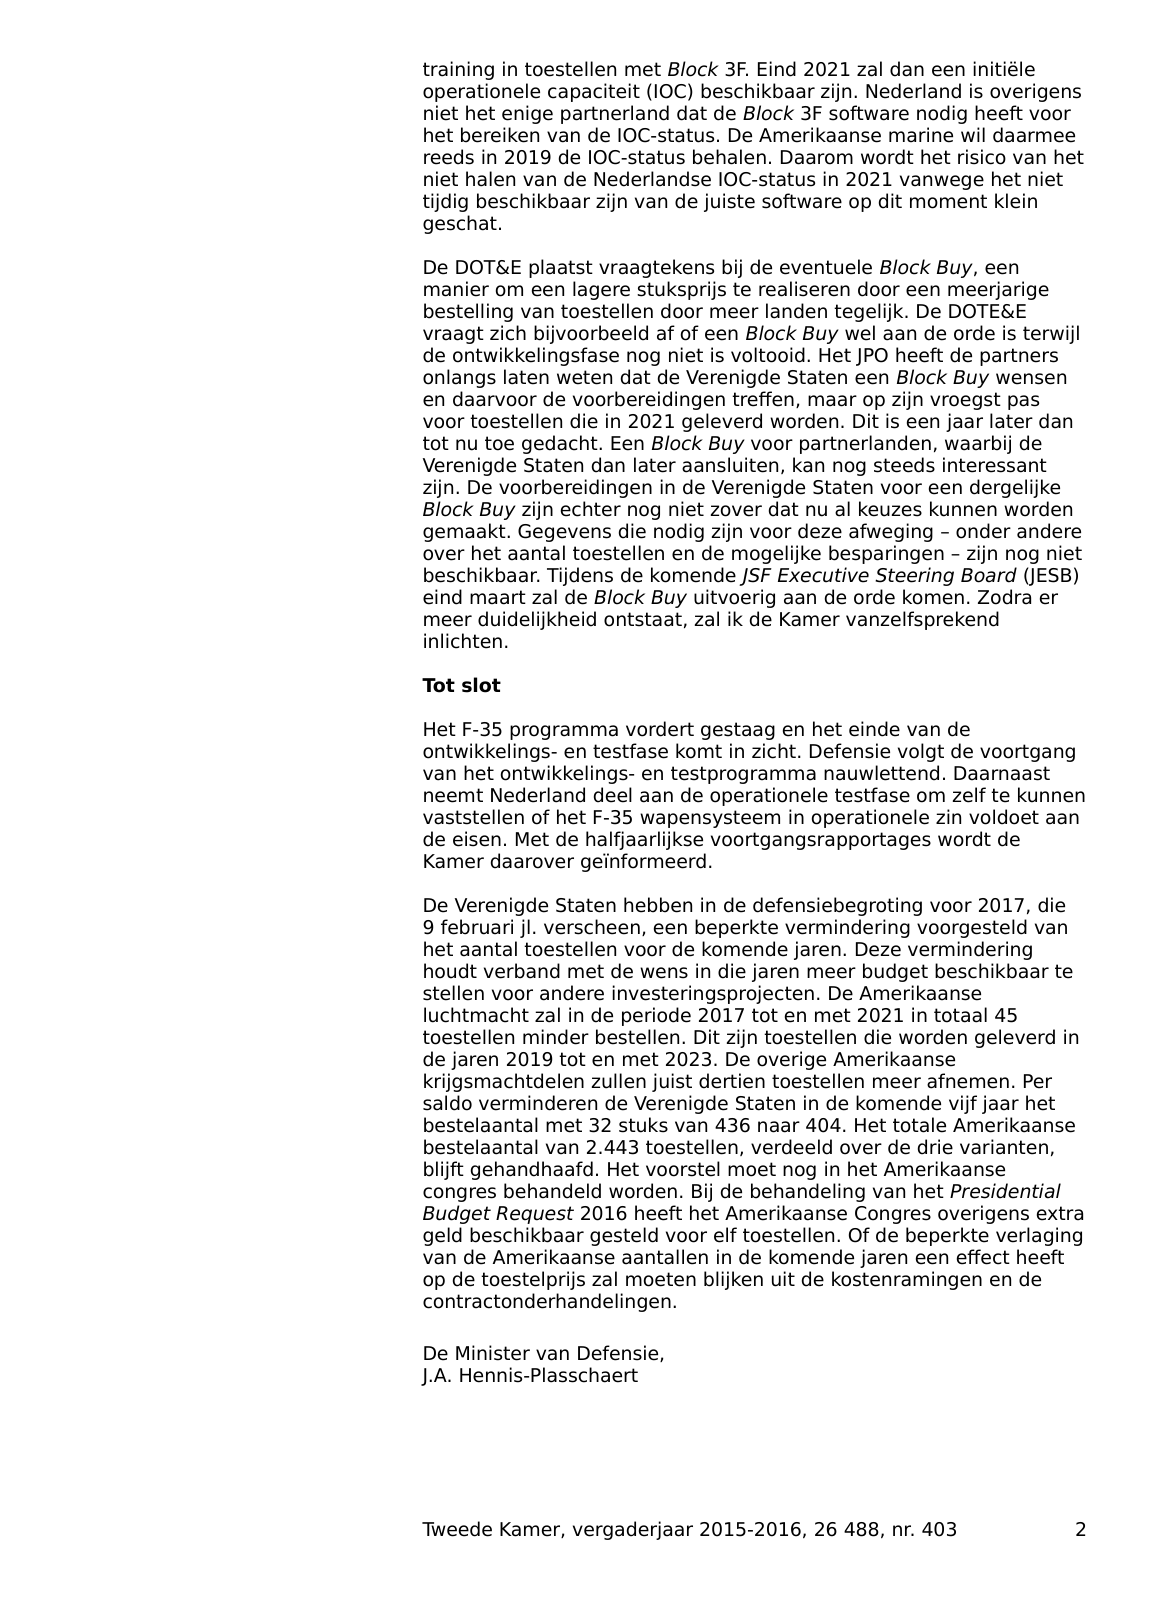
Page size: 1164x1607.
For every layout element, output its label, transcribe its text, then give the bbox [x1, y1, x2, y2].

text training in toestellen met Block 3F. Eind 2021 zal dan een initiële operationele capaciteit (IOC) beschikbaar zijn. Nederland is overigens niet het enige partnerland dat de Block 3F software nodig heeft voor het bereiken van de IOC-status. De Amerikaanse marine wil daarmee reeds in 2019 de IOC-status behalen. Daarom wordt het risico van het niet halen van de Nederlandse IOC-status in 2021 vanwege het niet tijdig beschikbaar zijn van de juiste software op dit moment klein geschat. [422, 59, 1087, 235]
text De Verenigde Staten hebben in de defensiebegroting voor 2017, die 9 februari jl. verscheen, een beperkte vermindering voorgesteld van het aantal toestellen voor de komende jaren. Deze vermindering houdt verband met de wens in die jaren meer budget beschikbaar te stellen voor andere investeringsprojecten. De Amerikaanse luchtmacht zal in de periode 2017 tot en met 2021 in totaal 45 toestellen minder bestellen. Dit zijn toestellen die worden geleverd in de jaren 2019 tot en met 2023. De overige Amerikaanse krijgsmachtdelen zullen juist dertien toestellen meer afnemen. Per saldo verminderen de Verenigde Staten in de komende vijf jaar het bestelaantal met 32 stuks van 436 naar 404. Het totale Amerikaanse bestelaantal van 2.443 toestellen, verdeeld over de drie varianten, blijft gehandhaafd. Het voorstel moet nog in het Amerikaanse congres behandeld worden. Bij de behandeling van het Presidential Budget Request 2016 heeft het Amerikaanse Congres overigens extra geld beschikbaar gesteld voor elf toestellen. Of de beperkte verlaging van de Amerikaanse aantallen in de komende jaren een effect heeft op de toestelprijs zal moeten blijken uit de kostenramingen en de contractonderhandelingen. [422, 895, 1087, 1313]
text De DOT&E plaatst vraagtekens bij de eventuele Block Buy, een manier om een lagere stuksprijs te realiseren door een meerjarige bestelling van toestellen door meer landen tegelijk. De DOTE&E vraagt zich bijvoorbeeld af of een Block Buy wel aan de orde is terwijl de ontwikkelingsfase nog niet is voltooid. Het JPO heeft de partners onlangs laten weten dat de Verenigde Staten een Block Buy wensen en daarvoor de voorbereidingen treffen, maar op zijn vroegst pas voor toestellen die in 2021 geleverd worden. Dit is een jaar later dan tot nu toe gedacht. Een Block Buy voor partnerlanden, waarbij de Verenigde Staten dan later aansluiten, kan nog steeds interessant zijn. De voorbereidingen in de Verenigde Staten voor een dergelijke Block Buy zijn echter nog niet zover dat nu al keuzes kunnen worden gemaakt. Gegevens die nodig zijn voor deze afweging – onder andere over het aantal toestellen en de mogelijke besparingen – zijn nog niet beschikbaar. Tijdens de komende JSF Executive Steering Board (JESB) eind maart zal de Block Buy uitvoerig aan de orde komen. Zodra er meer duidelijkheid ontstaat, zal ik de Kamer vanzelfsprekend inlichten. [422, 257, 1087, 653]
text Het F-35 programma vordert gestaag en het einde van de ontwikkelings- en testfase komt in zicht. Defensie volgt de voortgang van het ontwikkelings- en testprogramma nauwlettend. Daarnaast neemt Nederland deel aan de operationele testfase om zelf te kunnen vaststellen of het F-35 wapensysteem in operationele zin voldoet aan de eisen. Met de halfjaarlijkse voortgangsrapportages wordt de Kamer daarover geïnformeerd. [422, 719, 1087, 873]
text De Minister van Defensie, J.A. Hennis-Plasschaert [422, 1343, 1087, 1387]
subtitle Tot slot [422, 675, 1087, 697]
